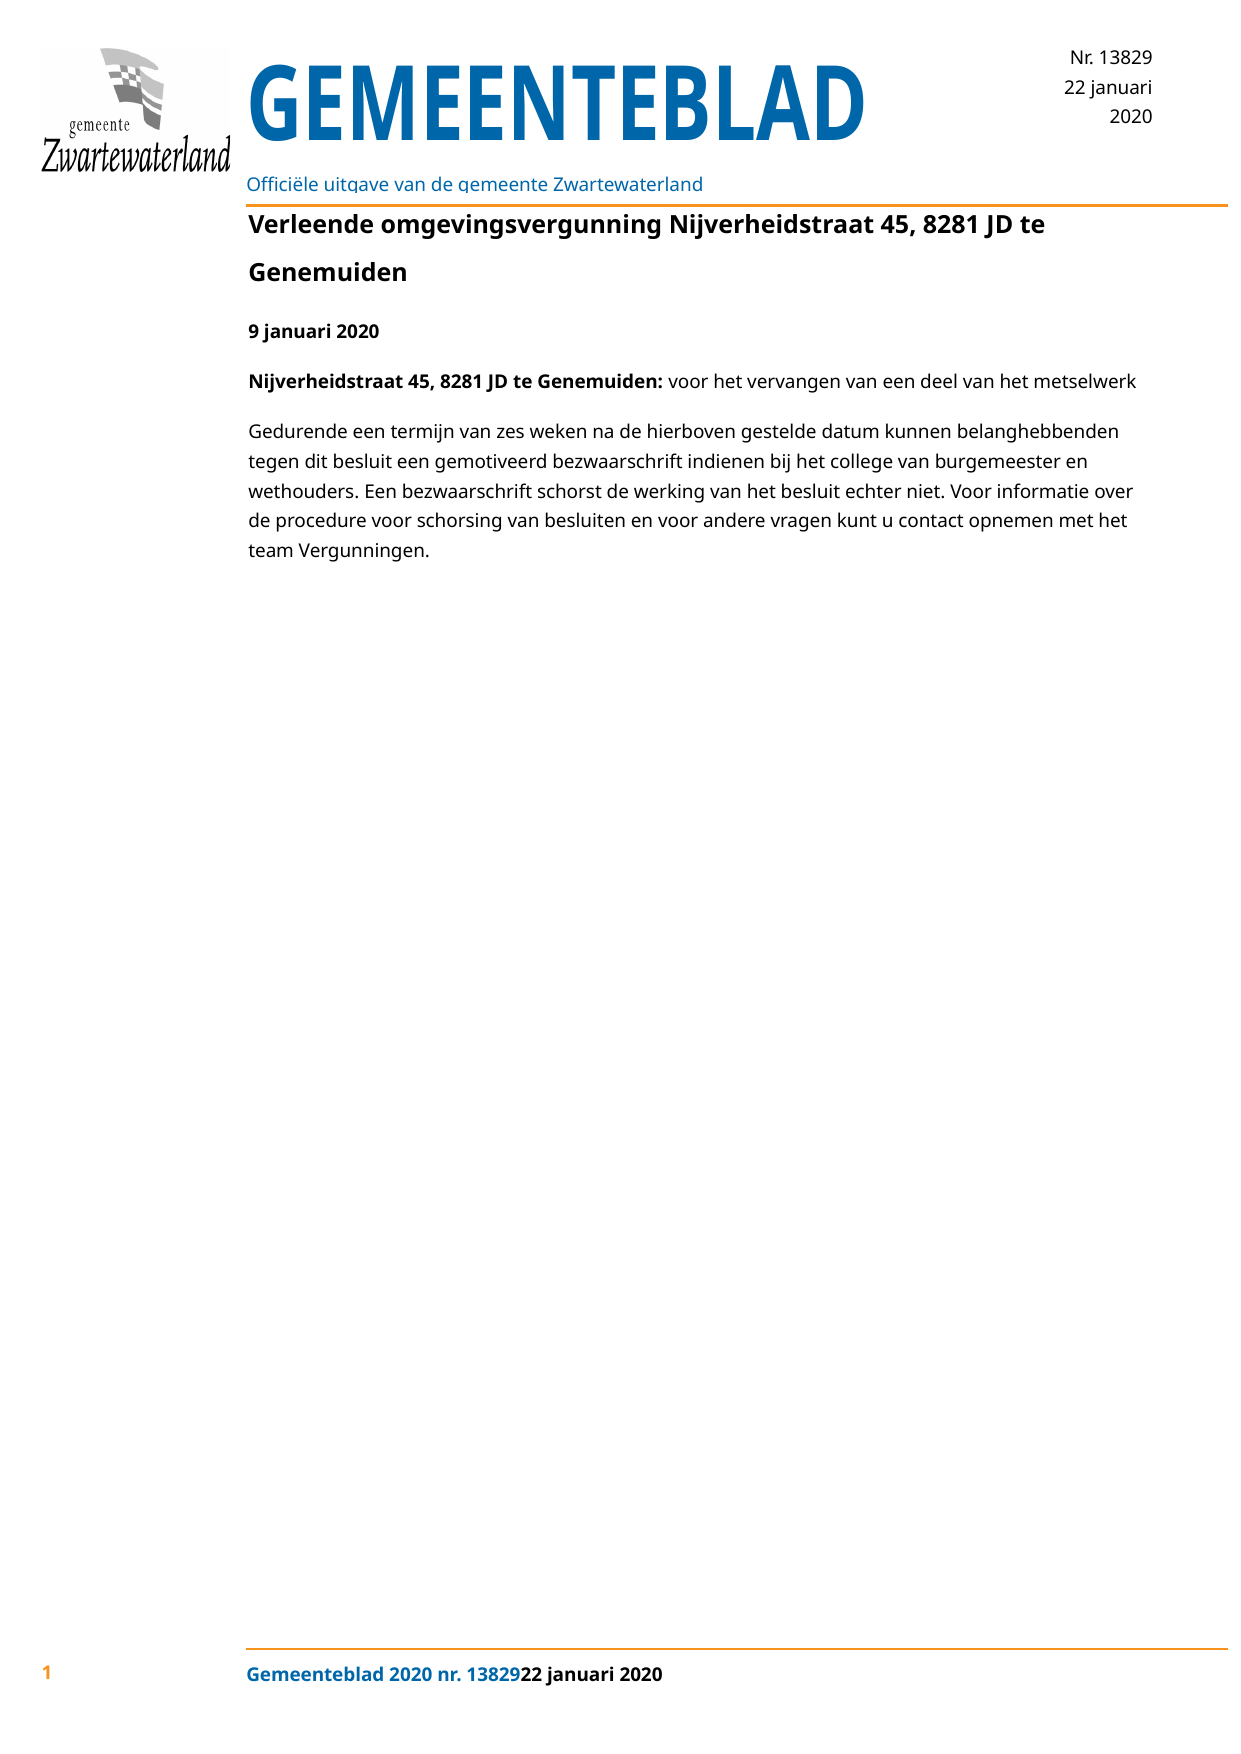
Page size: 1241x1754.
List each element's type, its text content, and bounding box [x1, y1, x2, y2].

text 9 januari 2020 [248, 318, 1152, 344]
text Nijverheidstraat 45, 8281 JD te Genemuiden: voor het vervangen van een deel van het metselwerk [248, 368, 1152, 394]
text Verleende omgevingsvergunning Nijverheidstraat 45, 8281 JD te Genemuiden [248, 207, 1152, 288]
picture [41, 47, 231, 172]
text Gedurende een termijn van zes weken na de hierboven gestelde datum kunnen belanghebbenden tegen dit besluit een gemotiveerd bezwaarschrift indienen bij het college van burgemeester en wethouders. Een bezwaarschrift schorst de werking van het besluit echter niet. Voor informatie over de procedure voor schorsing van besluiten en voor andere vragen kunt u contact opnemen met het team Vergunningen. [248, 419, 1152, 563]
